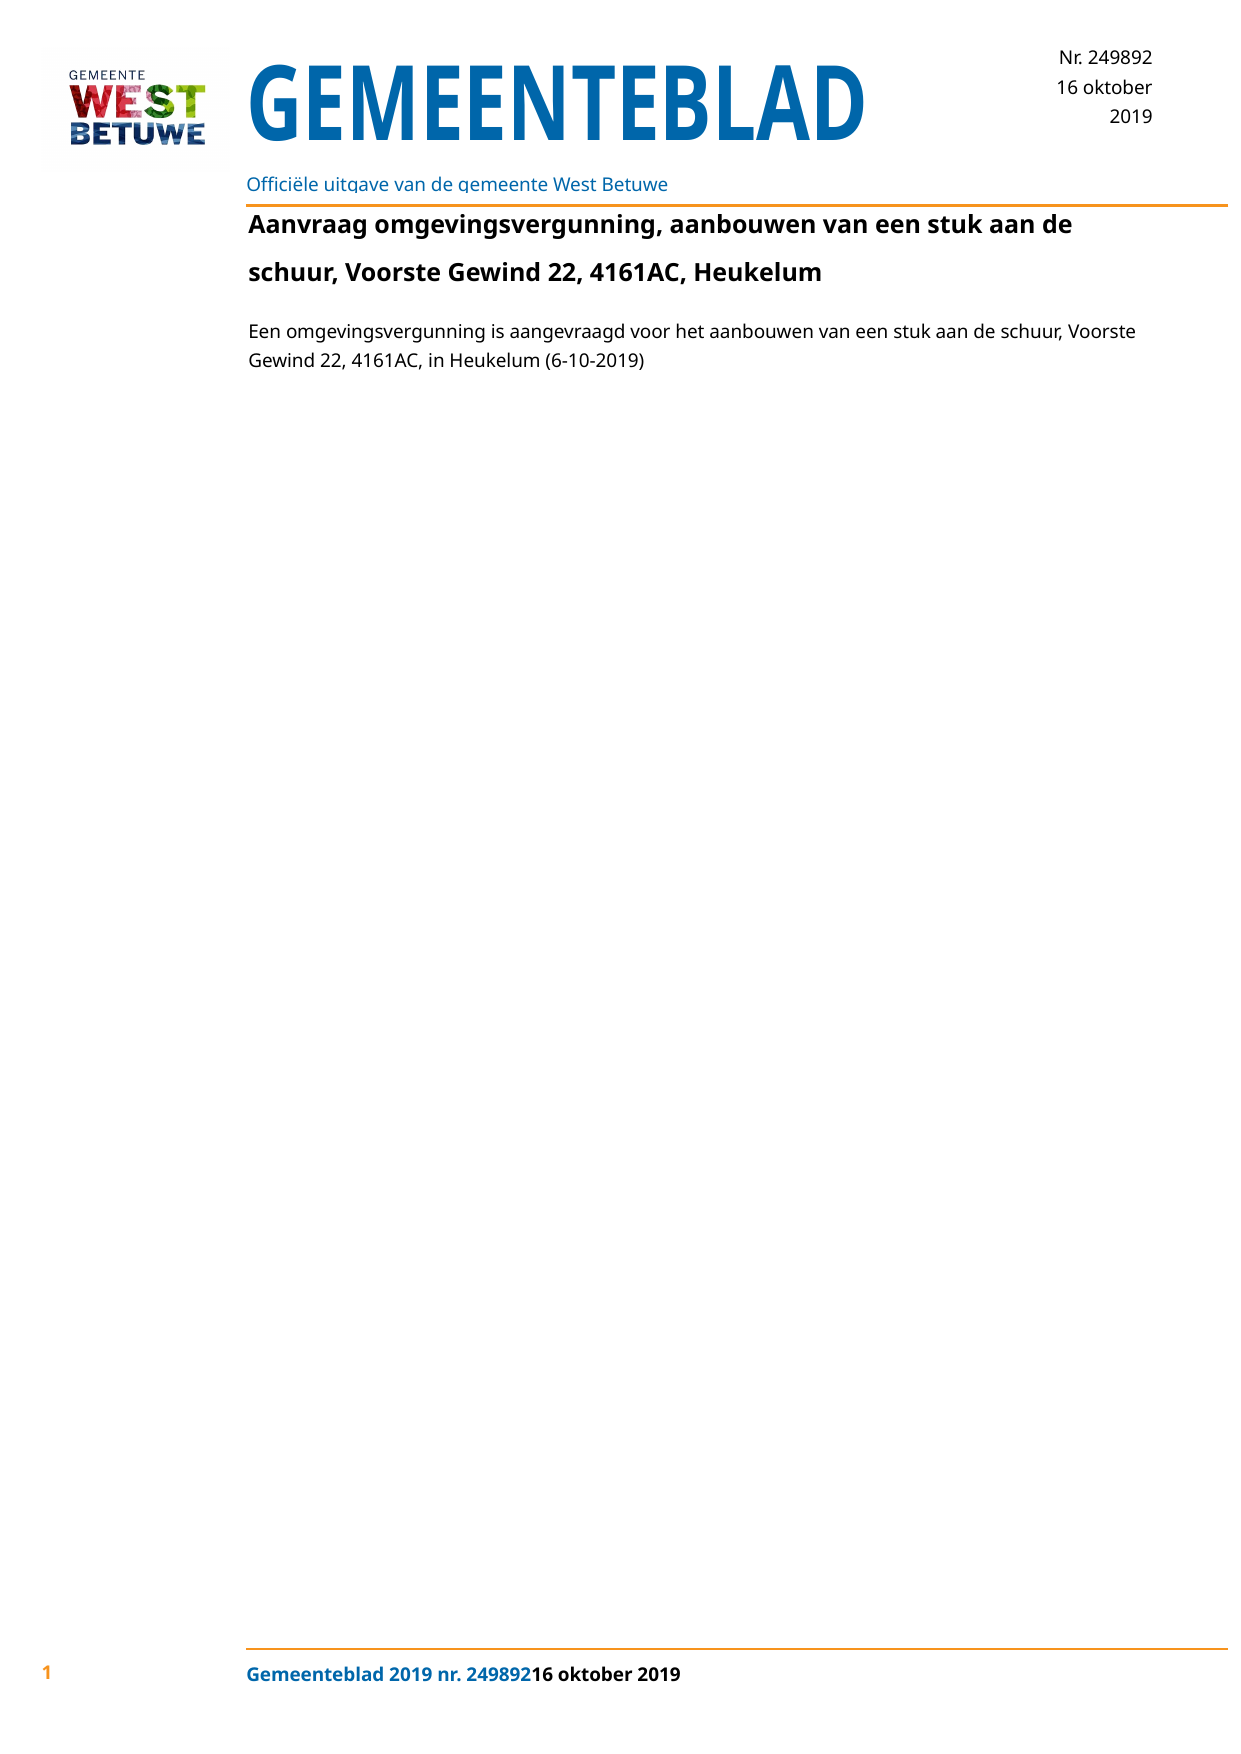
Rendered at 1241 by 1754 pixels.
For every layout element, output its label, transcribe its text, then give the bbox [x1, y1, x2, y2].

text Een omgevingsvergunning is aangevraagd voor het aanbouwen van een stuk aan de schuur, Voorste Gewind 22, 4161AC, in Heukelum (6-10-2019) [248, 318, 1152, 373]
picture [41, 47, 231, 172]
text Aanvraag omgevingsvergunning, aanbouwen van een stuk aan de schuur, Voorste Gewind 22, 4161AC, Heukelum [248, 207, 1152, 288]
